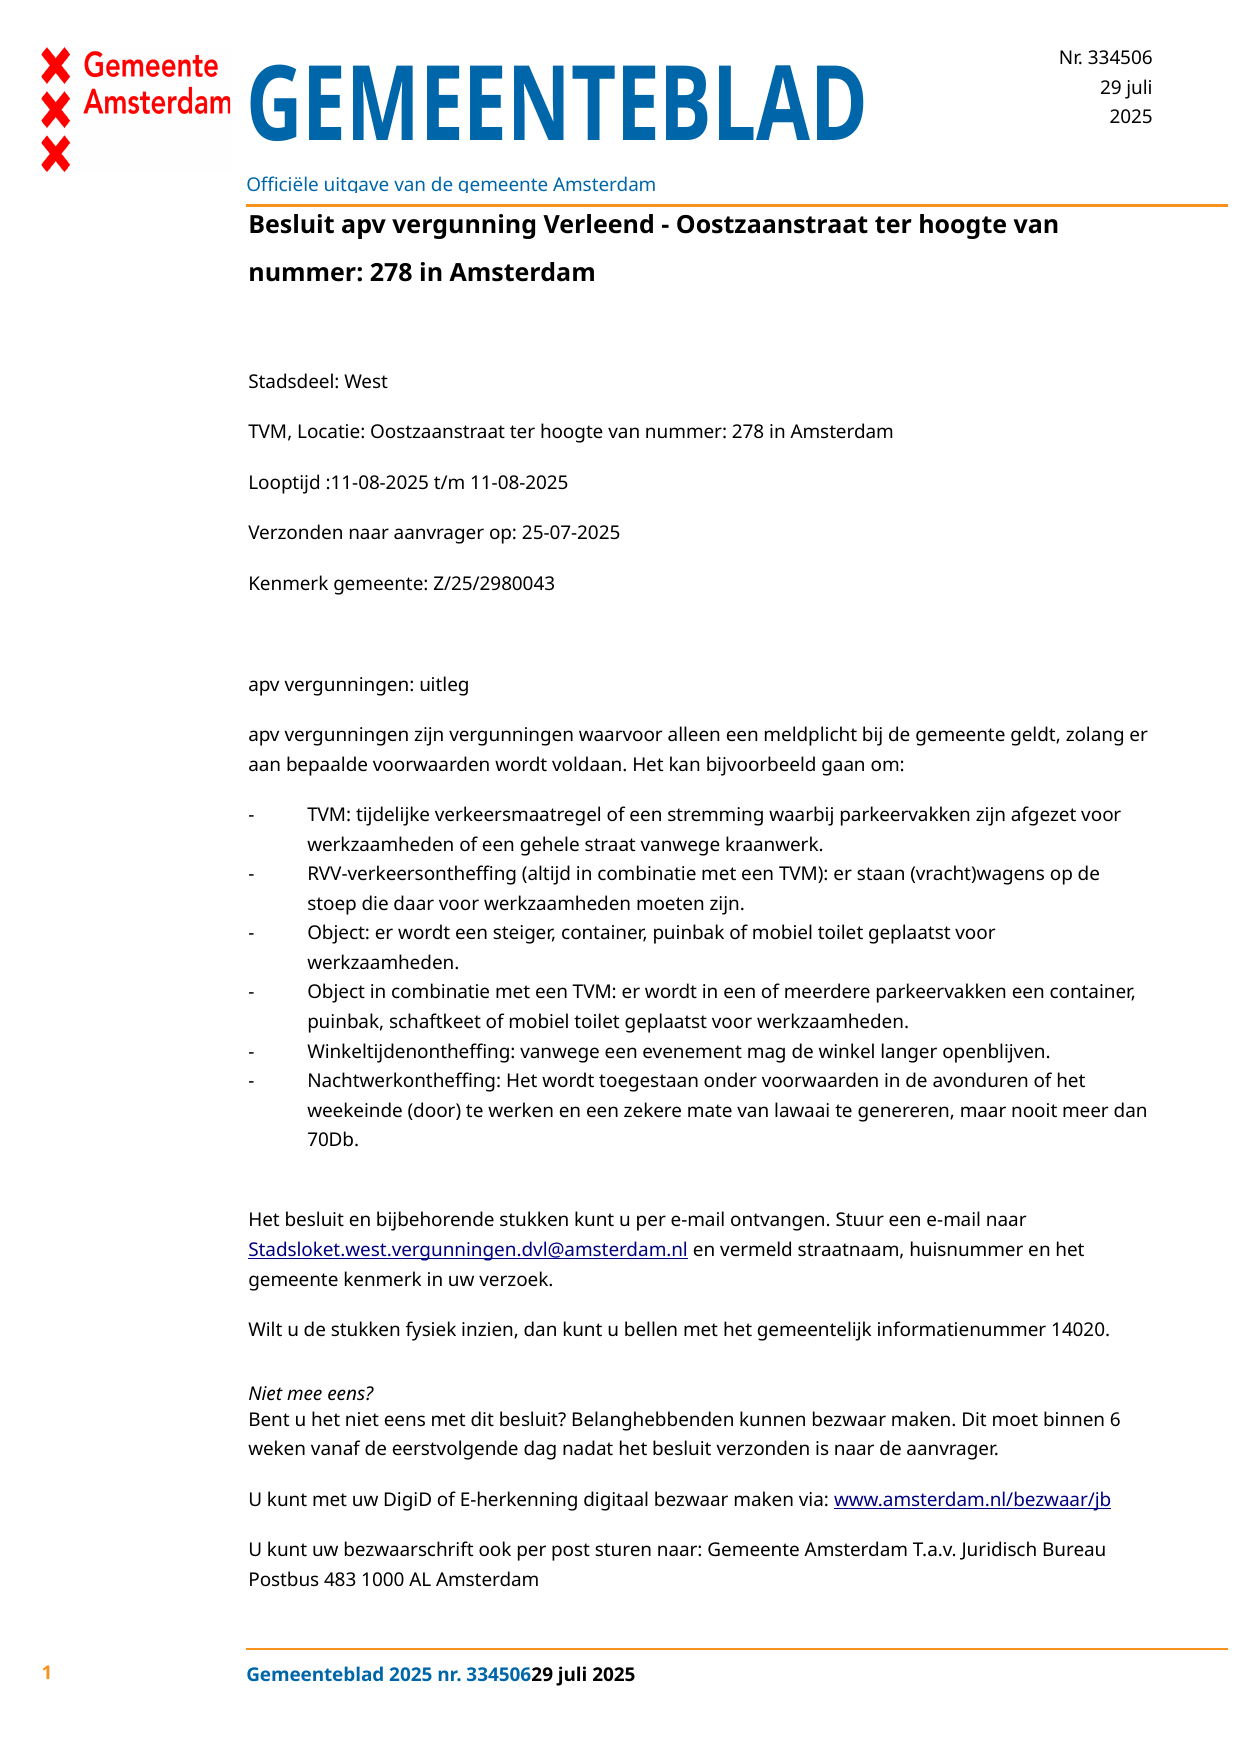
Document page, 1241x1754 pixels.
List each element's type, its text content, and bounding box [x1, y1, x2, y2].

text Het besluit en bijbehorende stukken kunt u per e-mail ontvangen. Stuur een e-mail naar Stadsloket.west.vergunningen.dvl@amsterdam.nl en vermeld straatnaam, huisnummer en het gemeente kenmerk in uw verzoek. [248, 1207, 1152, 1292]
list Object: er wordt een steiger, container, puinbak of mobiel toilet geplaatst voor werkzaamheden. [248, 919, 1152, 975]
picture [41, 47, 231, 172]
list Nachtwerkontheffing: Het wordt toegestaan onder voorwaarden in de avonduren of het weekeinde (door) te werken en een zekere mate van lawaai te genereren, maar nooit meer dan 70Db. [248, 1067, 1152, 1152]
text Verzonden naar aanvrager op: 25-07-2025 [248, 519, 1152, 545]
text Niet mee eens? [248, 1380, 1152, 1406]
text apv vergunningen zijn vergunningen waarvoor alleen een meldplicht bij de gemeente geldt, zolang er aan bepaalde voorwaarden wordt voldaan. Het kan bijvoorbeeld gaan om: [248, 721, 1152, 777]
text Looptijd :11-08-2025 t/m 11-08-2025 [248, 469, 1152, 495]
list TVM: tijdelijke verkeersmaatregel of een stremming waarbij parkeervakken zijn afgezet voor werkzaamheden of een gehele straat vanwege kraanwerk. [248, 801, 1152, 857]
text Wilt u de stukken fysiek inzien, dan kunt u bellen met het gemeentelijk informatienummer 14020. [248, 1316, 1152, 1342]
text U kunt uw bezwaarschrift ook per post sturen naar: Gemeente Amsterdam T.a.v. Juridisch Bureau Postbus 483 1000 AL Amsterdam [248, 1536, 1152, 1592]
text TVM, Locatie: Oostzaanstraat ter hoogte van nummer: 278 in Amsterdam [248, 419, 1152, 444]
list Object in combinatie met een TVM: er wordt in een of meerdere parkeervakken een container, puinbak, schaftkeet of mobiel toilet geplaatst voor werkzaamheden. [248, 979, 1152, 1034]
text U kunt met uw DigiD of E-herkenning digitaal bezwaar maken via: www.amsterdam.nl/bezwaar/jb [248, 1486, 1152, 1512]
text Besluit apv vergunning Verleend - Oostzaanstraat ter hoogte van nummer: 278 in Amsterdam [248, 207, 1152, 288]
list RVV-verkeersontheffing (altijd in combinatie met een TVM): er staan (vracht)wagens op de stoep die daar voor werkzaamheden moeten zijn. [248, 860, 1152, 916]
list Winkeltijdenontheffing: vanwege een evenement mag de winkel langer openblijven. [248, 1038, 1152, 1064]
text Stadsdeel: West [248, 368, 1152, 394]
text apv vergunningen: uitleg [248, 671, 1152, 697]
text Kenmerk gemeente: Z/25/2980043 [248, 570, 1152, 596]
text Bent u het niet eens met dit besluit? Belanghebbenden kunnen bezwaar maken. Dit moet binnen 6 weken vanaf de eerstvolgende dag nadat het besluit verzonden is naar de aanvrager. [248, 1406, 1152, 1461]
